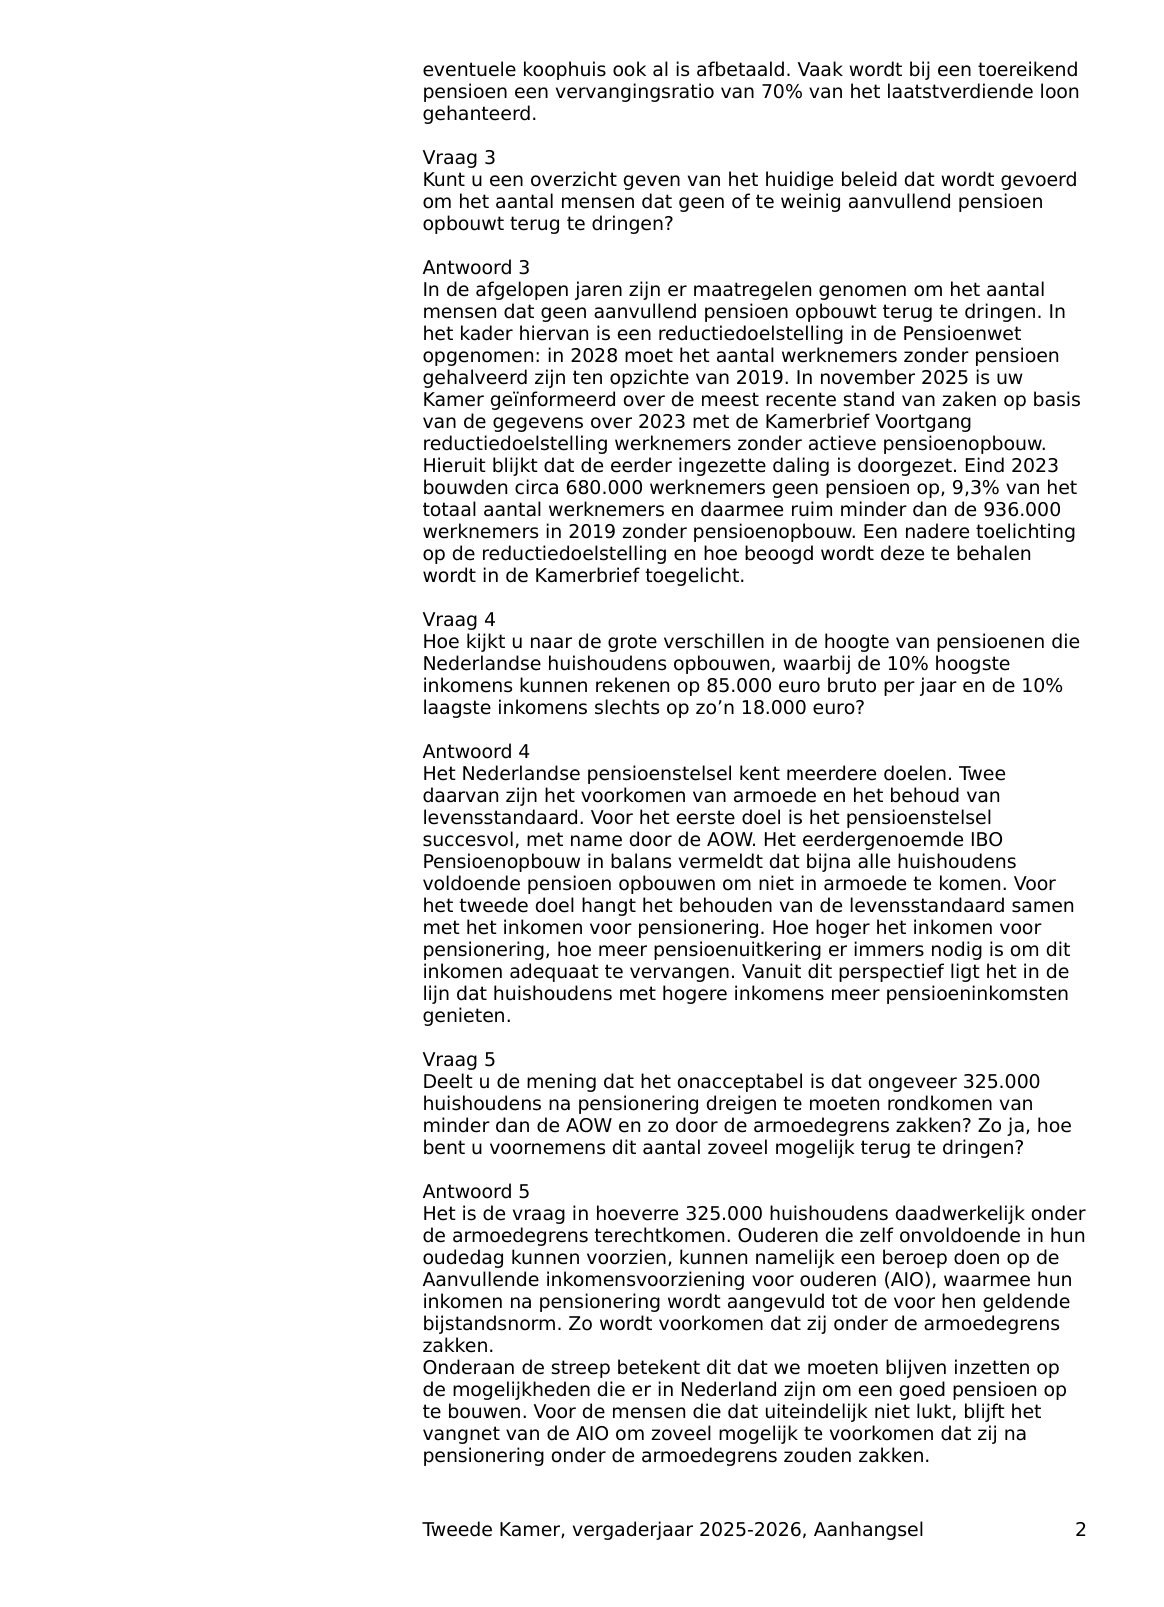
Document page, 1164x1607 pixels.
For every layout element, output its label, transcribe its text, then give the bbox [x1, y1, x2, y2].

text Onderaan de streep betekent dit dat we moeten blijven inzetten op de mogelijkheden die er in Nederland zijn om een goed pensioen op te bouwen. Voor de mensen die dat uiteindelijk niet lukt, blijft het vangnet van de AIO om zoveel mogelijk te voorkomen dat zij na pensionering onder de armoedegrens zouden zakken. [422, 1357, 1087, 1467]
text Antwoord 3 [422, 257, 1087, 279]
text Vraag 3 [422, 147, 1087, 169]
text Deelt u de mening dat het onacceptabel is dat ongeveer 325.000 huishoudens na pensionering dreigen te moeten rondkomen van minder dan de AOW en zo door de armoedegrens zakken? Zo ja, hoe bent u voornemens dit aantal zoveel mogelijk terug te dringen? [422, 1071, 1087, 1159]
text Vraag 4 [422, 609, 1087, 631]
text Antwoord 5 [422, 1181, 1087, 1203]
text Vraag 5 [422, 1049, 1087, 1071]
text eventuele koophuis ook al is afbetaald. Vaak wordt bij een toereikend pensioen een vervangingsratio van 70% van het laatstverdiende loon gehanteerd. [422, 59, 1087, 125]
text Antwoord 4 [422, 741, 1087, 763]
text In de afgelopen jaren zijn er maatregelen genomen om het aantal mensen dat geen aanvullend pensioen opbouwt terug te dringen. In het kader hiervan is een reductiedoelstelling in de Pensioenwet opgenomen: in 2028 moet het aantal werknemers zonder pensioen gehalveerd zijn ten opzichte van 2019. In november 2025 is uw Kamer geïnformeerd over de meest recente stand van zaken op basis van de gegevens over 2023 met de Kamerbrief Voortgang reductiedoelstelling werknemers zonder actieve pensioenopbouw. Hieruit blijkt dat de eerder ingezette daling is doorgezet. Eind 2023 bouwden circa 680.000 werknemers geen pensioen op, 9,3% van het totaal aantal werknemers en daarmee ruim minder dan de 936.000 werknemers in 2019 zonder pensioenopbouw. Een nadere toelichting op de reductiedoelstelling en hoe beoogd wordt deze te behalen wordt in de Kamerbrief toegelicht. [422, 279, 1087, 587]
text Het Nederlandse pensioenstelsel kent meerdere doelen. Twee daarvan zijn het voorkomen van armoede en het behoud van levensstandaard. Voor het eerste doel is het pensioenstelsel succesvol, met name door de AOW. Het eerdergenoemde IBO Pensioenopbouw in balans vermeldt dat bijna alle huishoudens voldoende pensioen opbouwen om niet in armoede te komen. Voor het tweede doel hangt het behouden van de levensstandaard samen met het inkomen voor pensionering. Hoe hoger het inkomen voor pensionering, hoe meer pensioenuitkering er immers nodig is om dit inkomen adequaat te vervangen. Vanuit dit perspectief ligt het in de lijn dat huishoudens met hogere inkomens meer pensioeninkomsten genieten. [422, 763, 1087, 1027]
text Het is de vraag in hoeverre 325.000 huishoudens daadwerkelijk onder de armoedegrens terechtkomen. Ouderen die zelf onvoldoende in hun oudedag kunnen voorzien, kunnen namelijk een beroep doen op de Aanvullende inkomensvoorziening voor ouderen (AIO), waarmee hun inkomen na pensionering wordt aangevuld tot de voor hen geldende bijstandsnorm. Zo wordt voorkomen dat zij onder de armoedegrens zakken. [422, 1203, 1087, 1357]
text Kunt u een overzicht geven van het huidige beleid dat wordt gevoerd om het aantal mensen dat geen of te weinig aanvullend pensioen opbouwt terug te dringen? [422, 169, 1087, 235]
text Hoe kijkt u naar de grote verschillen in de hoogte van pensioenen die Nederlandse huishoudens opbouwen, waarbij de 10% hoogste inkomens kunnen rekenen op 85.000 euro bruto per jaar en de 10% laagste inkomens slechts op zo’n 18.000 euro? [422, 631, 1087, 719]
